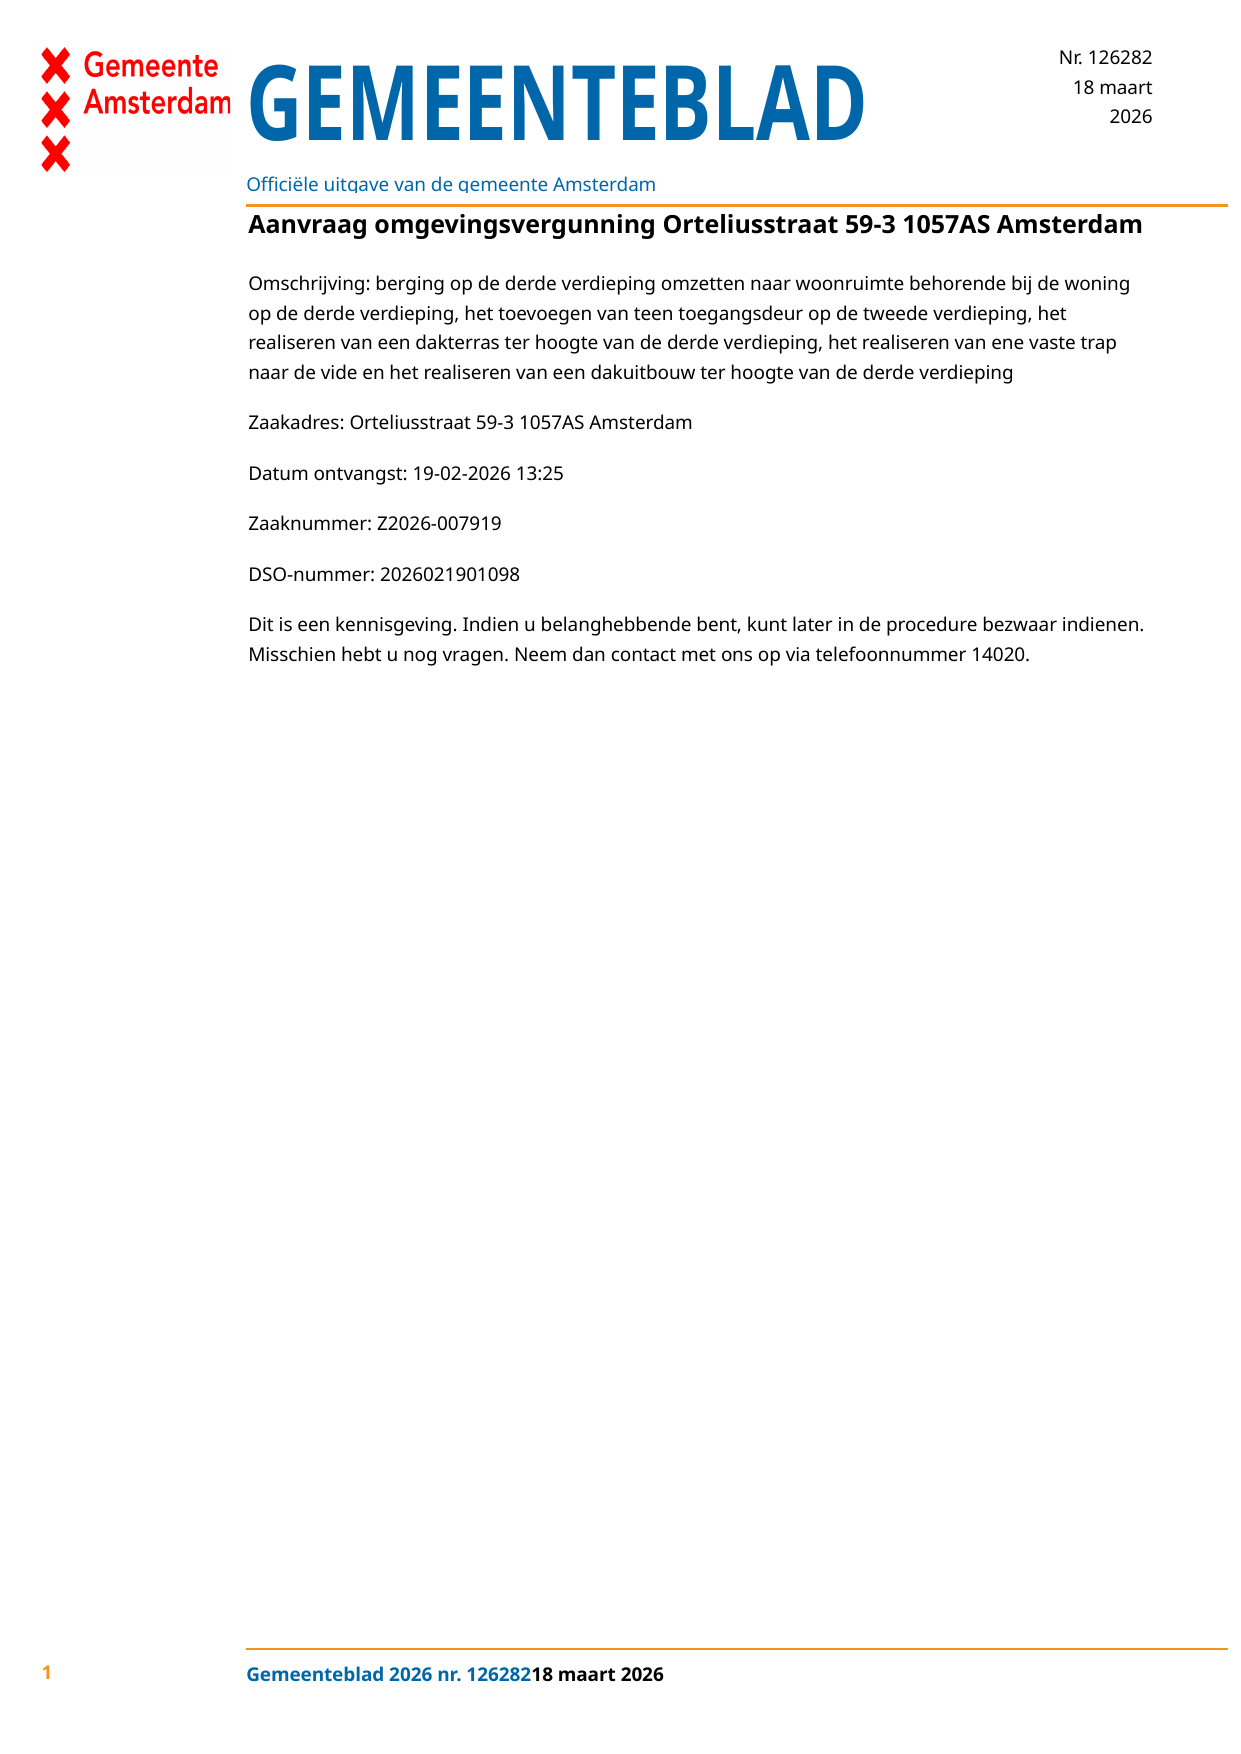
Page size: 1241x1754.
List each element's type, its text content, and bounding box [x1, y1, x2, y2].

text DSO-nummer: 2026021901098 [248, 561, 1152, 586]
text Zaakadres: Orteliusstraat 59-3 1057AS Amsterdam [248, 409, 1152, 435]
text Zaaknummer: Z2026-007919 [248, 510, 1152, 536]
text Omschrijving: berging op de derde verdieping omzetten naar woonruimte behorende bij de woning op de derde verdieping, het toevoegen van teen toegangsdeur op de tweede verdieping, het realiseren van een dakterras ter hoogte van de derde verdieping, het realiseren van ene vaste trap naar de vide en het realiseren van een dakuitbouw ter hoogte van de derde verdieping [248, 270, 1152, 385]
text Dit is een kennisgeving. Indien u belanghebbende bent, kunt later in de procedure bezwaar indienen. Misschien hebt u nog vragen. Neem dan contact met ons op via telefoonnummer 14020. [248, 611, 1152, 666]
text Datum ontvangst: 19-02-2026 13:25 [248, 460, 1152, 486]
text Aanvraag omgevingsvergunning Orteliusstraat 59-3 1057AS Amsterdam [248, 207, 1152, 241]
picture [41, 47, 231, 172]
